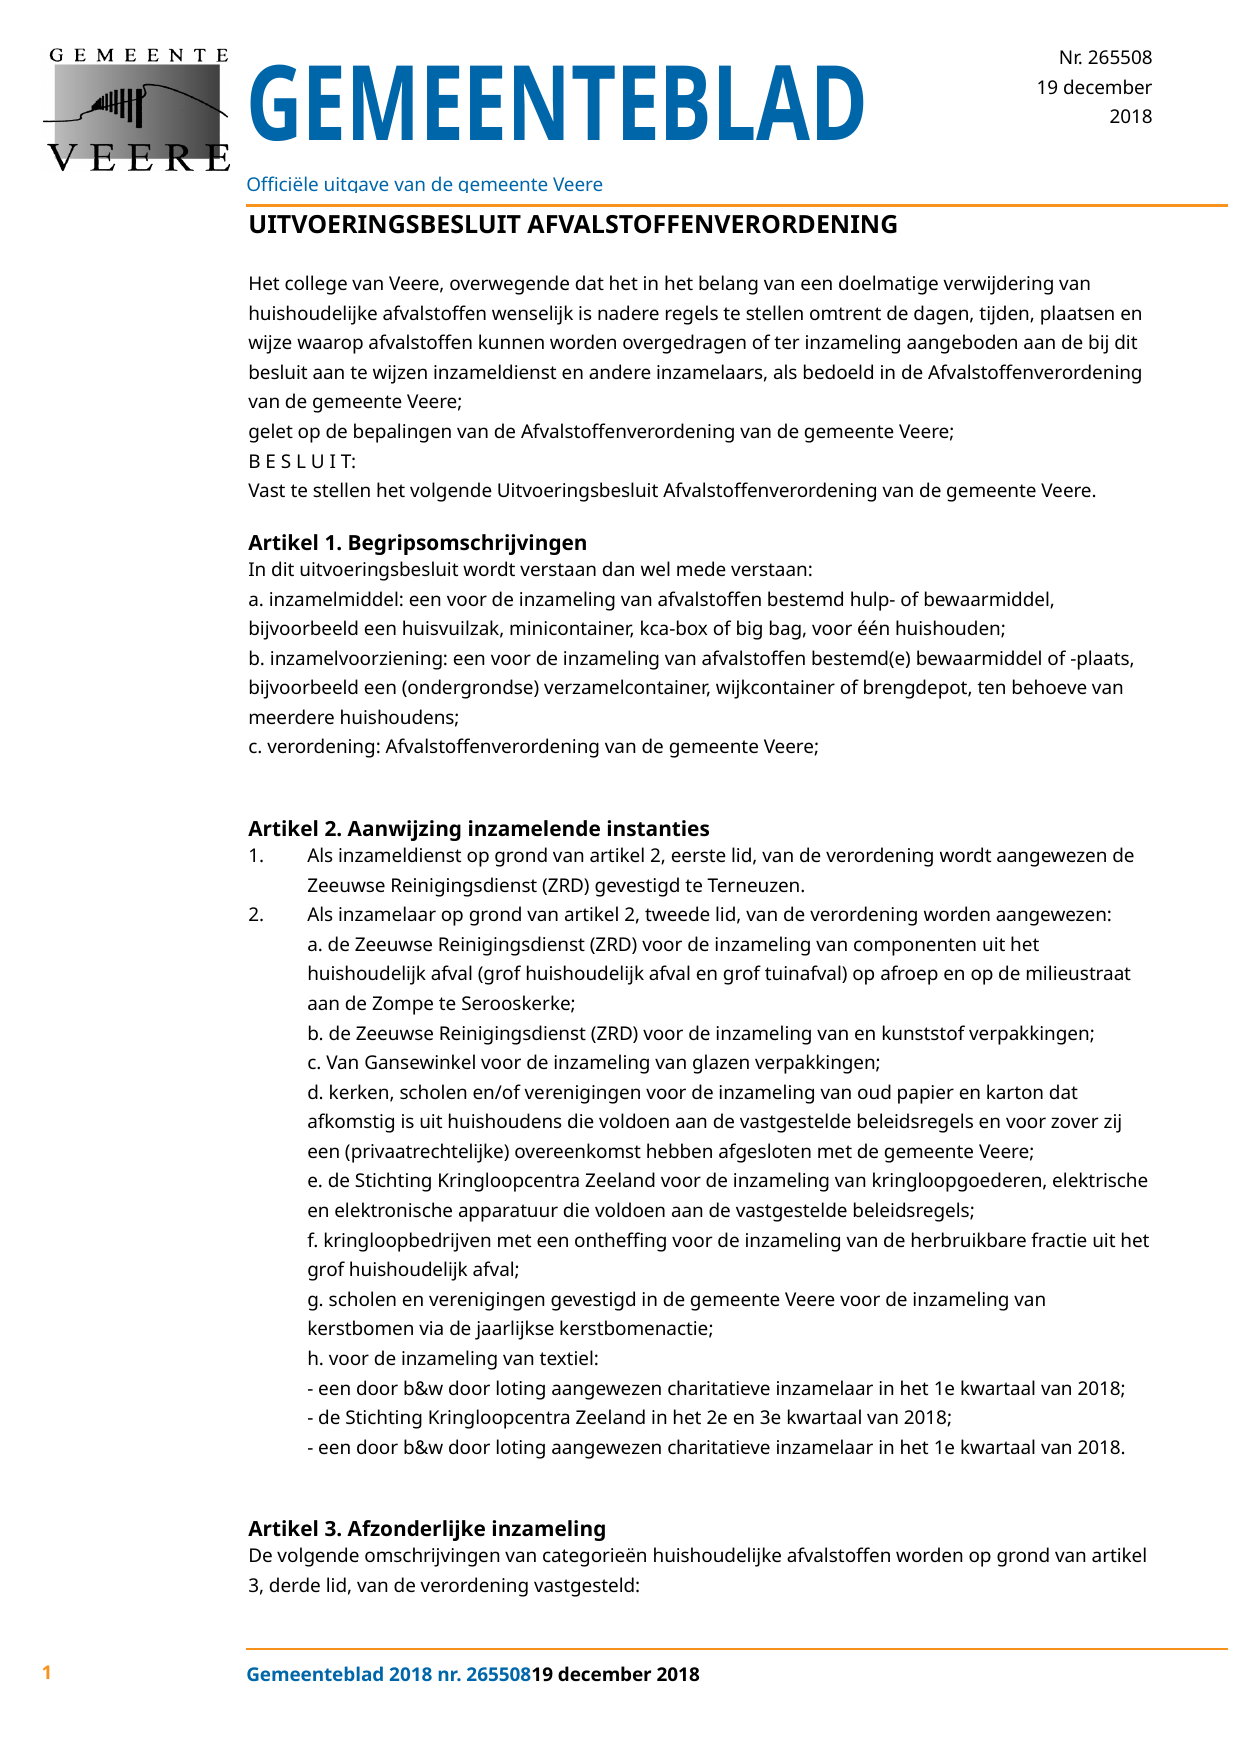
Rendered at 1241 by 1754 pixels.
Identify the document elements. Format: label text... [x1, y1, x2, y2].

text De volgende omschrijvingen van categorieën huishoudelijke afvalstoffen worden op grond van artikel 3, derde lid, van de verordening vastgesteld: [248, 1542, 1152, 1598]
text a. inzamelmiddel: een voor de inzameling van afvalstoffen bestemd hulp- of bewaarmiddel, bijvoorbeeld een huisvuilzak, minicontainer, kca-box of big bag, voor één huishouden; [248, 586, 1152, 641]
text B E S L U I T: [248, 448, 1152, 473]
list h. voor de inzameling van textiel: [248, 1345, 1152, 1371]
list e. de Stichting Kringloopcentra Zeeland voor de inzameling van kringloopgoederen, elektrische en elektronische apparatuur die voldoen aan de vastgestelde beleidsregels; [248, 1168, 1152, 1223]
list a. de Zeeuwse Reinigingsdienst (ZRD) voor de inzameling van componenten uit het huishoudelijk afval (grof huishoudelijk afval en grof tuinafval) op afroep en op de milieustraat aan de Zompe te Serooskerke; [248, 931, 1152, 1016]
text In dit uitvoeringsbesluit wordt verstaan dan wel mede verstaan: [248, 556, 1152, 582]
list d. kerken, scholen en/of verenigingen voor de inzameling van oud papier en karton dat afkomstig is uit huishoudens die voldoen aan de vastgestelde beleidsregels en voor zover zij een (privaatrechtelijke) overeenkomst hebben afgesloten met de gemeente Veere; [248, 1079, 1152, 1164]
picture [41, 47, 231, 172]
text Artikel 1. Begripsomschrijvingen [248, 528, 1152, 556]
list c. Van Gansewinkel voor de inzameling van glazen verpakkingen; [248, 1049, 1152, 1075]
text UITVOERINGSBESLUIT AFVALSTOFFENVERORDENING [248, 207, 1152, 241]
list - een door b&w door loting aangewezen charitatieve inzamelaar in het 1e kwartaal van 2018; [248, 1375, 1152, 1400]
list b. de Zeeuwse Reinigingsdienst (ZRD) voor de inzameling van en kunststof verpakkingen; [248, 1020, 1152, 1045]
list Als inzameldienst op grond van artikel 2, eerste lid, van de verordening wordt aangewezen de Zeeuwse Reinigingsdienst (ZRD) gevestigd te Terneuzen. [248, 842, 1152, 897]
list f. kringloopbedrijven met een ontheffing voor de inzameling van de herbruikbare fractie uit het grof huishoudelijk afval; [248, 1227, 1152, 1282]
text Artikel 2. Aanwijzing inzamelende instanties [248, 814, 1152, 842]
text c. verordening: Afvalstoffenverordening van de gemeente Veere; [248, 734, 1152, 759]
text Het college van Veere, overwegende dat het in het belang van een doelmatige verwijdering van huishoudelijke afvalstoffen wenselijk is nadere regels te stellen omtrent de dagen, tijden, plaatsen en wijze waarop afvalstoffen kunnen worden overgedragen of ter inzameling aangeboden aan de bij dit besluit aan te wijzen inzameldienst en andere inzamelaars, als bedoeld in de Afvalstoffenverordening van de gemeente Veere; [248, 270, 1152, 414]
list - een door b&w door loting aangewezen charitatieve inzamelaar in het 1e kwartaal van 2018. [248, 1434, 1152, 1459]
list - de Stichting Kringloopcentra Zeeland in het 2e en 3e kwartaal van 2018; [248, 1404, 1152, 1430]
text gelet op de bepalingen van de Afvalstoffenverordening van de gemeente Veere; [248, 418, 1152, 444]
list Als inzamelaar op grond van artikel 2, tweede lid, van de verordening worden aangewezen: [248, 901, 1152, 927]
text Artikel 3. Afzonderlijke inzameling [248, 1514, 1152, 1542]
list g. scholen en verenigingen gevestigd in de gemeente Veere voor de inzameling van kerstbomen via de jaarlijkse kerstbomenactie; [248, 1286, 1152, 1341]
text Vast te stellen het volgende Uitvoeringsbesluit Afvalstoffenverordening van de gemeente Veere. [248, 477, 1152, 503]
text b. inzamelvoorziening: een voor de inzameling van afvalstoffen bestemd(e) bewaarmiddel of -plaats, bijvoorbeeld een (ondergrondse) verzamelcontainer, wijkcontainer of brengdepot, ten behoeve van meerdere huishoudens; [248, 645, 1152, 730]
